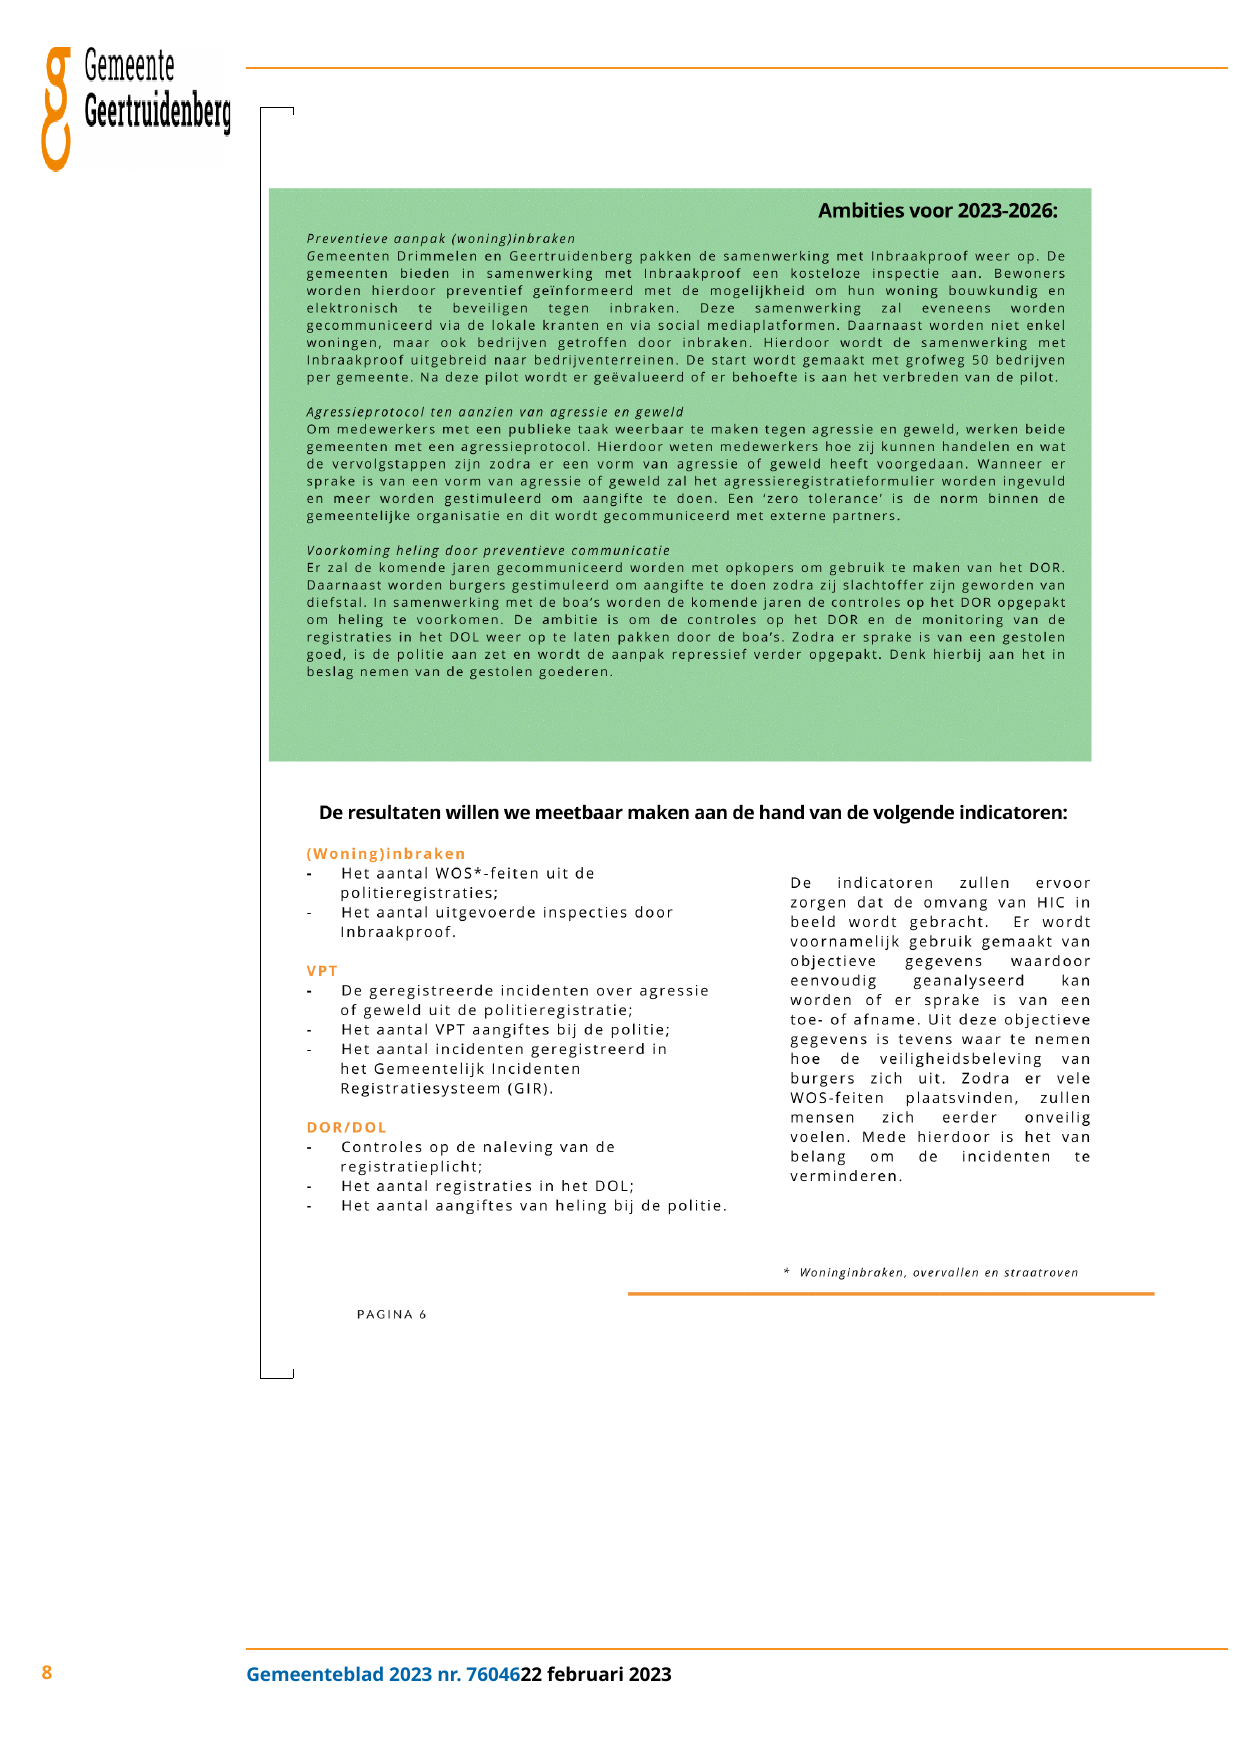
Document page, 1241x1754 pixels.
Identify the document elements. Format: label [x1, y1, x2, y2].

picture [268, 115, 1155, 1369]
picture [41, 47, 231, 172]
